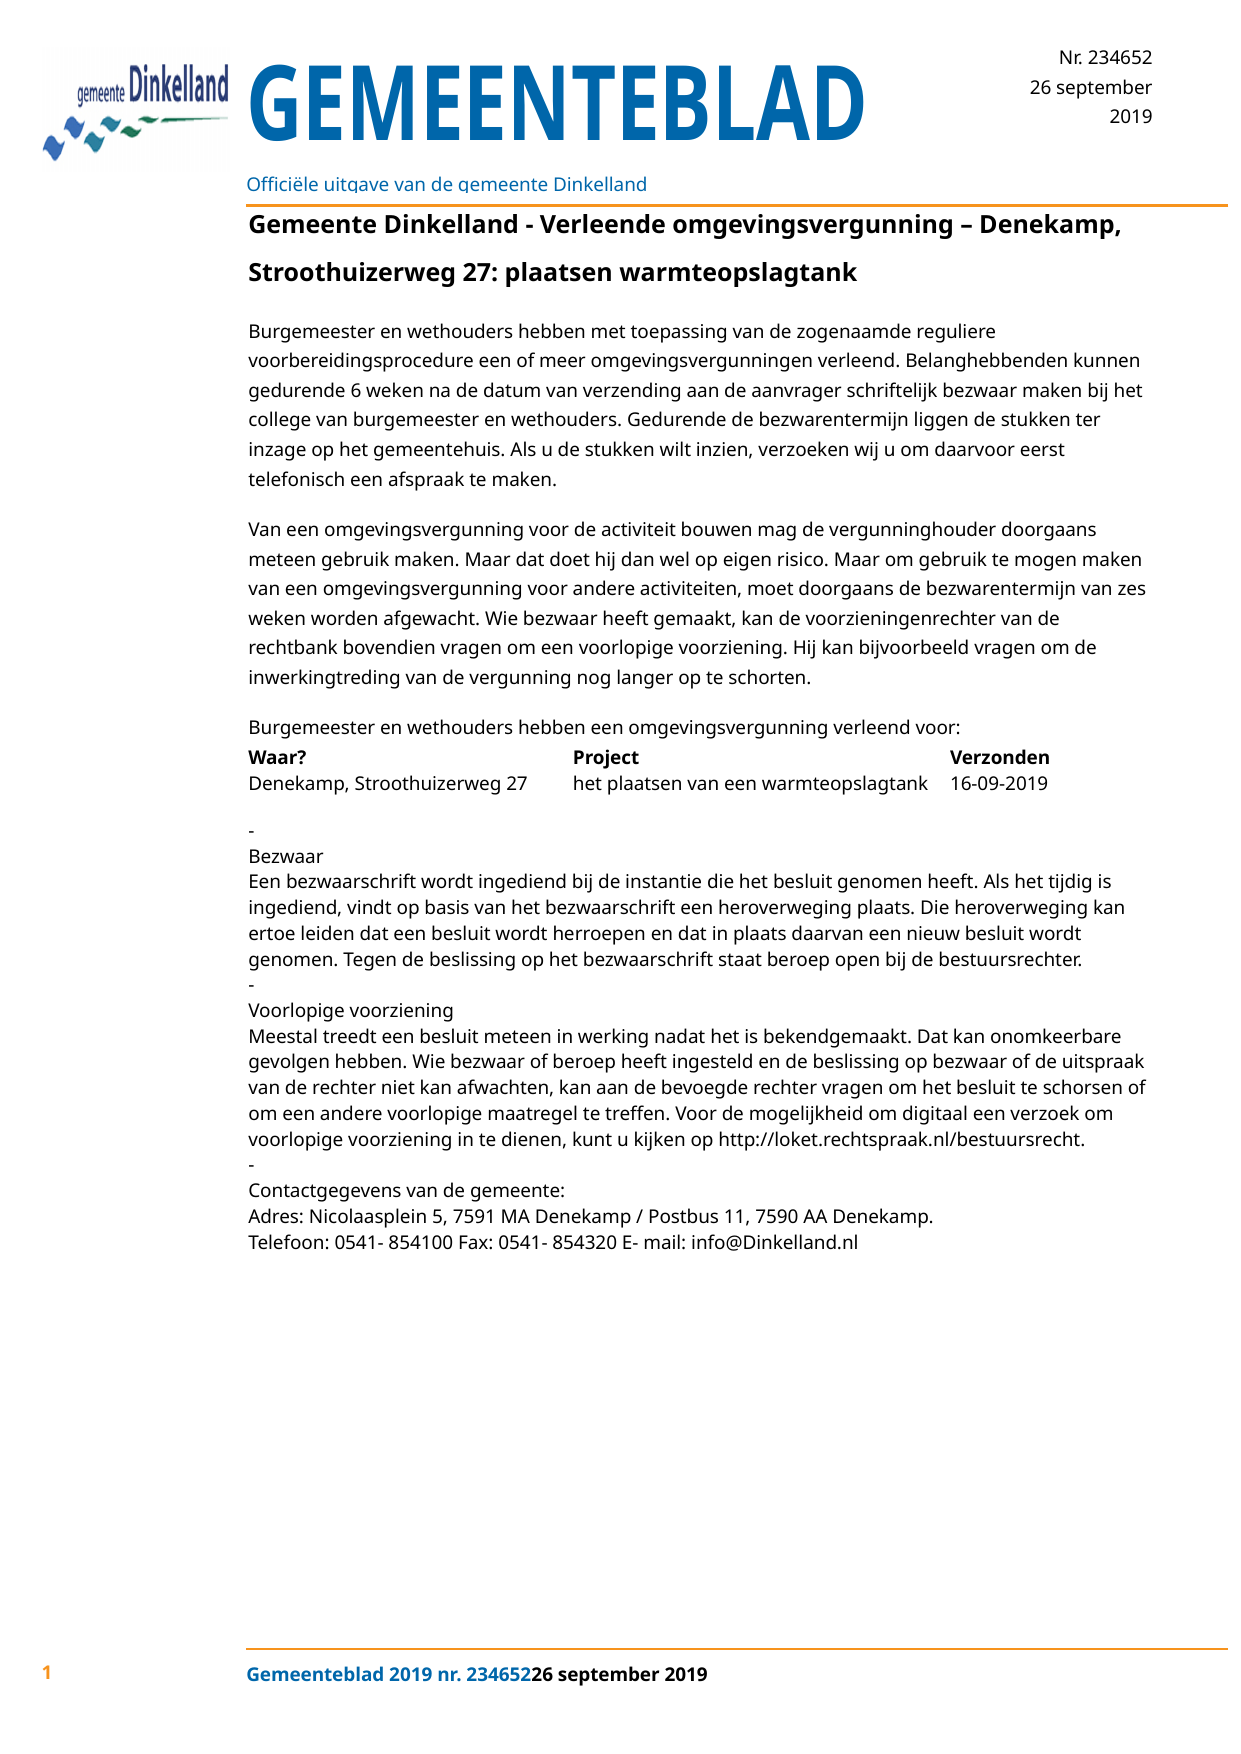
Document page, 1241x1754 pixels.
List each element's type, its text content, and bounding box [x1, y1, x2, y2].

text - [248, 1152, 1152, 1177]
text Meestal treedt een besluit meteen in werking nadat het is bekendgemaakt. Dat kan onomkeerbare gevolgen hebben. Wie bezwaar of beroep heeft ingesteld en de beslissing op bezwaar of de uitspraak van de rechter niet kan afwachten, kan aan de bevoegde rechter vragen om het besluit te schorsen of om een andere voorlopige maatregel te treffen. Voor de mogelijkheid om digitaal een verzoek om voorlopige voorziening in te dienen, kunt u kijken op http://loket.rechtspraak.nl/bestuursrecht. [248, 1023, 1152, 1152]
text Een bezwaarschrift wordt ingediend bij de instantie die het besluit genomen heeft. Als het tijdig is ingediend, vindt op basis van het bezwaarschrift een heroverweging plaats. Die heroverweging kan ertoe leiden dat een besluit wordt herroepen en dat in plaats daarvan een nieuw besluit wordt genomen. Tegen de beslissing op het bezwaarschrift staat beroep open bij de bestuursrechter. [248, 869, 1152, 972]
text Burgemeester en wethouders hebben een omgevingsvergunning verleend voor: [248, 714, 1152, 740]
table_cell het plaatsen van een warmteopslagtank [573, 770, 950, 796]
table_cell 16-09-2019 [950, 770, 1152, 796]
text Van een omgevingsvergunning voor de activiteit bouwen mag de vergunninghouder doorgaans meteen gebruik maken. Maar dat doet hij dan wel op eigen risico. Maar om gebruik te mogen maken van een omgevingsvergunning voor andere activiteiten, moet doorgaans de bezwarentermijn van zes weken worden afgewacht. Wie bezwaar heeft gemaakt, kan de voorzieningenrechter van de rechtbank bovendien vragen om een voorlopige voorziening. Hij kan bijvoorbeeld vragen om de inwerkingtreding van de vergunning nog langer op te schorten. [248, 516, 1152, 690]
text Contactgegevens van de gemeente: [248, 1177, 1152, 1203]
text Burgemeester en wethouders hebben met toepassing van de zogenaamde reguliere voorbereidingsprocedure een of meer omgevingsvergunningen verleend. Belanghebbenden kunnen gedurende 6 weken na de datum van verzending aan de aanvrager schriftelijk bezwaar maken bij het college van burgemeester en wethouders. Gedurende de bezwarentermijn liggen de stukken ter inzage op het gemeentehuis. Als u de stukken wilt inzien, verzoeken wij u om daarvoor eerst telefonisch een afspraak te maken. [248, 318, 1152, 492]
text - [248, 972, 1152, 997]
picture [41, 47, 231, 172]
table_header Waar? [248, 744, 573, 770]
text Telefoon: 0541- 854100 Fax: 0541- 854320 E- mail: info@Dinkelland.nl [248, 1229, 1152, 1254]
text Adres: Nicolaasplein 5, 7591 MA Denekamp / Postbus 11, 7590 AA Denekamp. [248, 1203, 1152, 1229]
table_header Project [573, 744, 950, 770]
text Bezwaar [248, 843, 1152, 869]
table_cell Denekamp, Stroothuizerweg 27 [248, 770, 573, 796]
text Gemeente Dinkelland - Verleende omgevingsvergunning – Denekamp, Stroothuizerweg 27: plaatsen warmteopslagtank [248, 207, 1152, 288]
text Voorlopige voorziening [248, 997, 1152, 1023]
text - [248, 817, 1152, 843]
table_header Verzonden [950, 744, 1152, 770]
